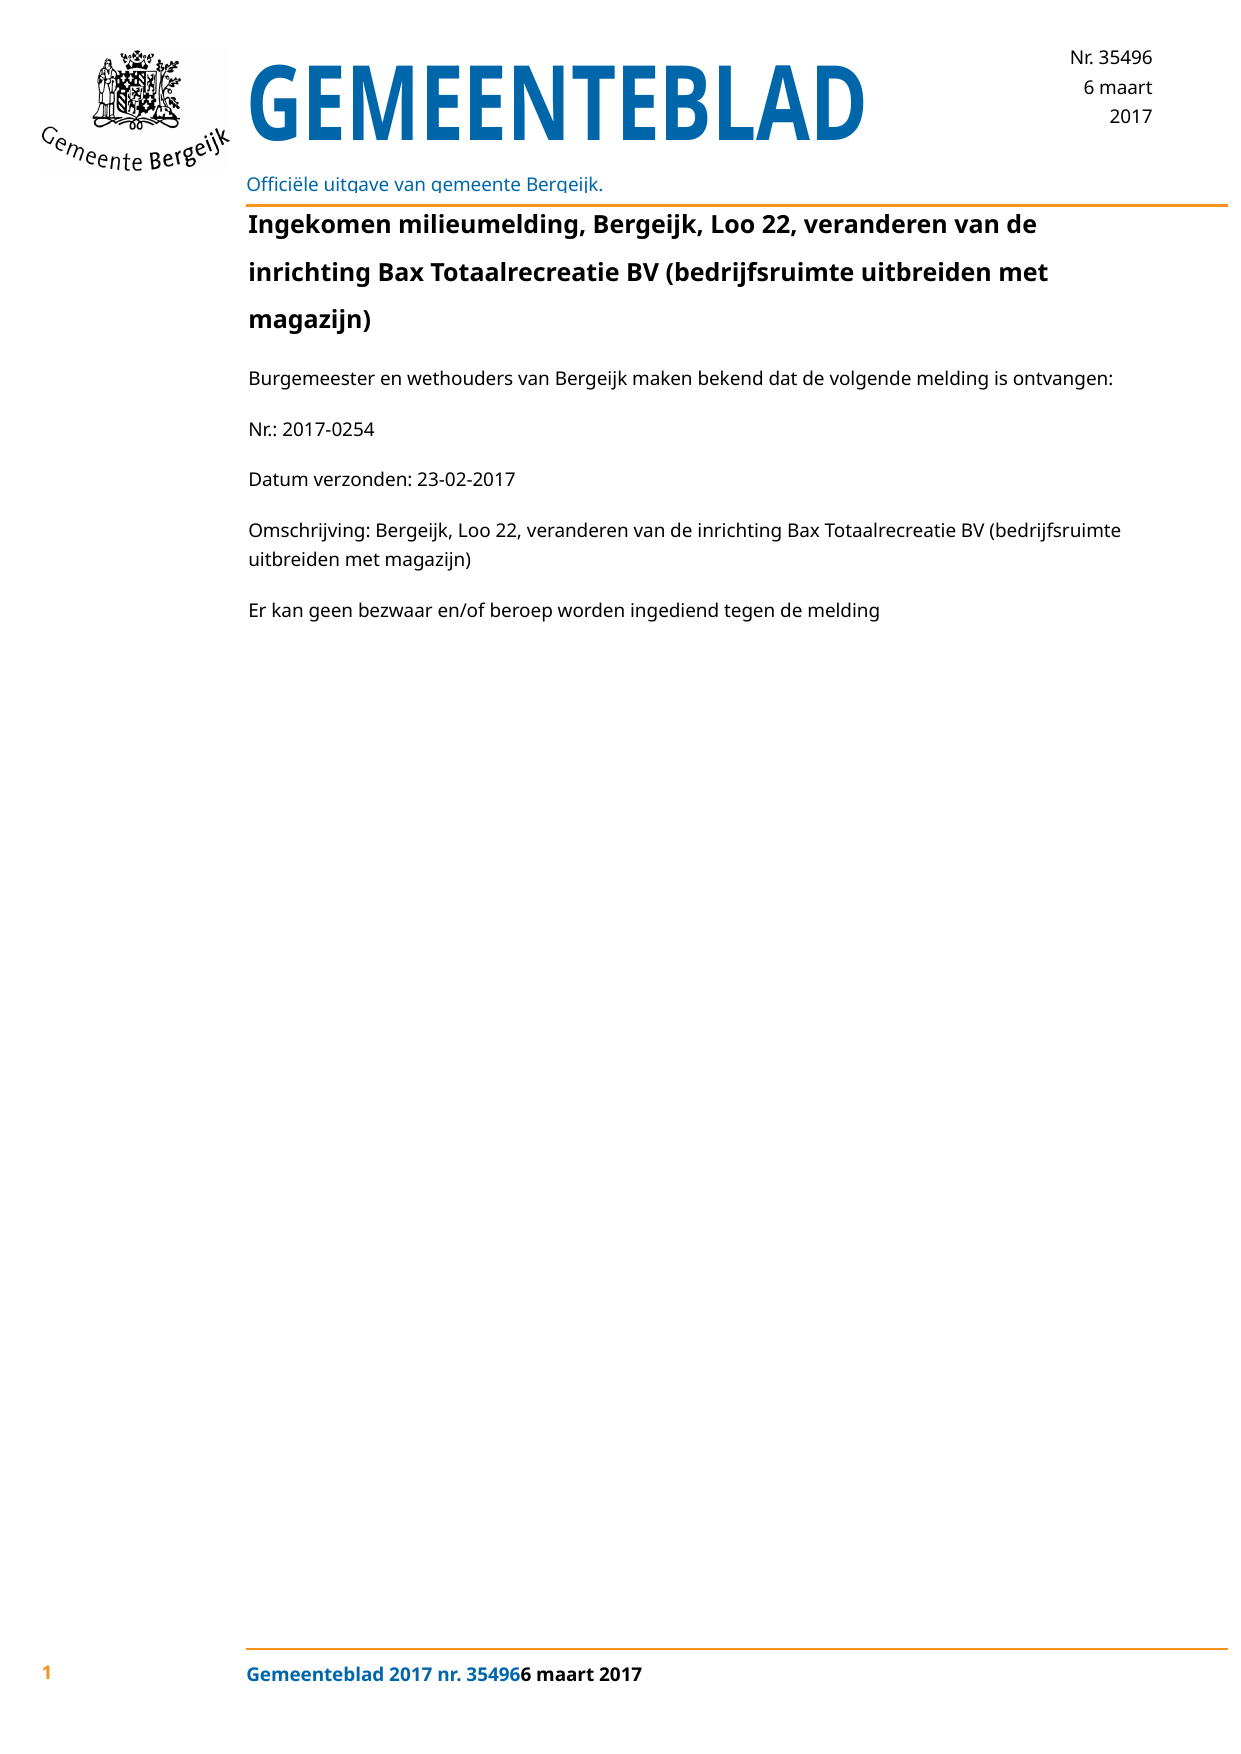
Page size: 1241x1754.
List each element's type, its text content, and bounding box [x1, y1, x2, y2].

text Burgemeester en wethouders van Bergeijk maken bekend dat de volgende melding is ontvangen: [248, 366, 1152, 391]
text Omschrijving: Bergeijk, Loo 22, veranderen van de inrichting Bax Totaalrecreatie BV (bedrijfsruimte uitbreiden met magazijn) [248, 517, 1152, 572]
picture [41, 47, 231, 172]
text Er kan geen bezwaar en/of beroep worden ingediend tegen de melding [248, 597, 1152, 622]
text Nr.: 2017-0254 [248, 416, 1152, 442]
text Ingekomen milieumelding, Bergeijk, Loo 22, veranderen van de inrichting Bax Totaalrecreatie BV (bedrijfsruimte uitbreiden met magazijn) [248, 207, 1152, 336]
text Datum verzonden: 23-02-2017 [248, 466, 1152, 492]
